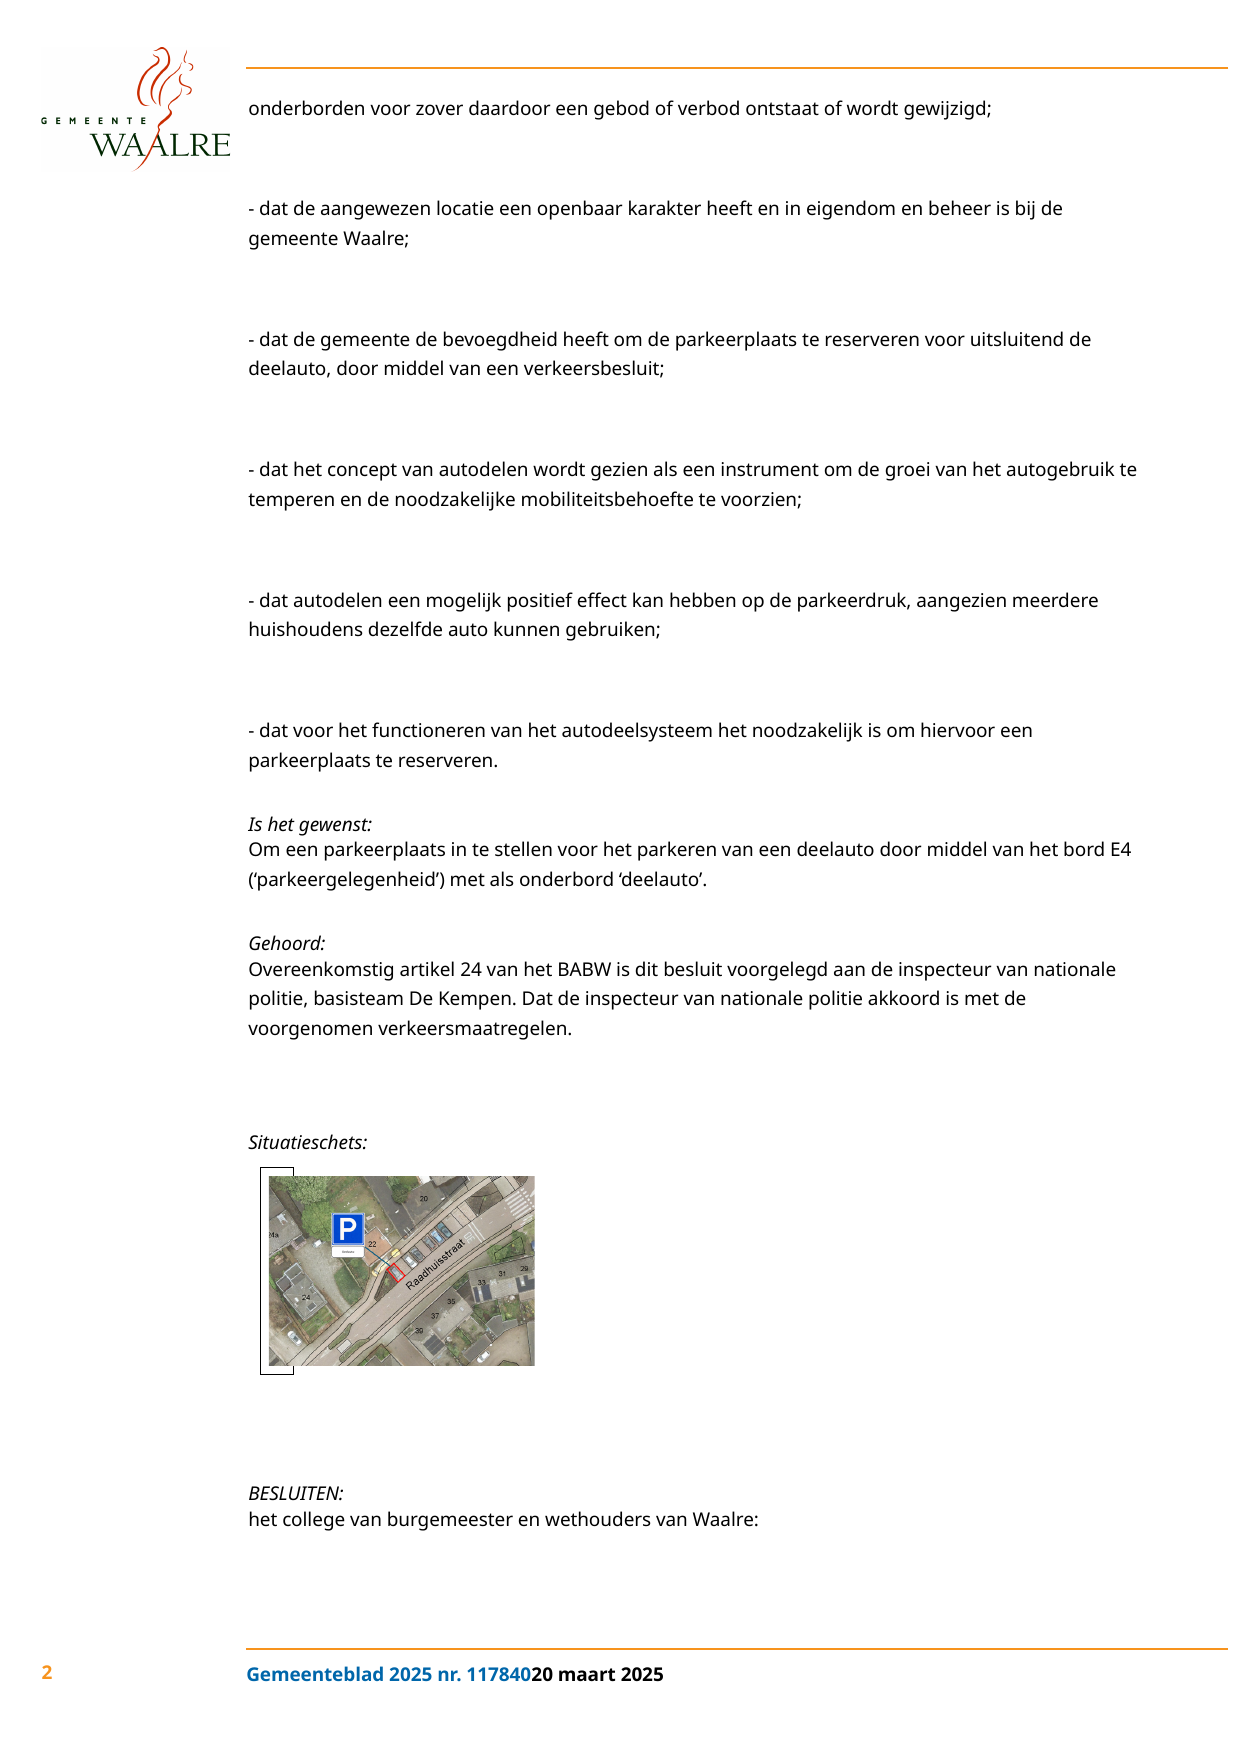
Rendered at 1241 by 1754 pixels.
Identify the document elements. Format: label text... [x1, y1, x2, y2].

text - dat voor het functioneren van het autodeelsysteem het noodzakelijk is om hiervoor een parkeerplaats te reserveren. [248, 717, 1152, 773]
text - dat autodelen een mogelijk positief effect kan hebben op de parkeerdruk, aangezien meerdere huishoudens dezelfde auto kunnen gebruiken; [248, 587, 1152, 642]
text - dat het concept van autodelen wordt gezien als een instrument om de groei van het autogebruik te temperen en de noodzakelijke mobiliteitsbehoefte te voorzien; [248, 456, 1152, 512]
text onderborden voor zover daardoor een gebod of verbod ontstaat of wordt gewijzigd; [248, 95, 1152, 121]
text Gehoord: [248, 930, 1152, 956]
text BESLUITEN: [248, 1481, 1152, 1506]
picture [268, 1176, 535, 1366]
text - dat de aangewezen locatie een openbaar karakter heeft en in eigendom en beheer is bij de gemeente Waalre; [248, 196, 1152, 251]
text het college van burgemeester en wethouders van Waalre: [248, 1506, 1152, 1532]
picture [41, 47, 231, 172]
text Situatieschets: [248, 1129, 1152, 1155]
text - dat de gemeente de bevoegdheid heeft om de parkeerplaats te reserveren voor uitsluitend de deelauto, door middel van een verkeersbesluit; [248, 326, 1152, 381]
text Overeenkomstig artikel 24 van het BABW is dit besluit voorgelegd aan de inspecteur van nationale politie, basisteam De Kempen. Dat de inspecteur van nationale politie akkoord is met de voorgenomen verkeersmaatregelen. [248, 956, 1152, 1041]
text Om een parkeerplaats in te stellen voor het parkeren van een deelauto door middel van het bord E4 (‘parkeergelegenheid’) met als onderbord ‘deelauto’. [248, 837, 1152, 892]
text Is het gewenst: [248, 811, 1152, 837]
